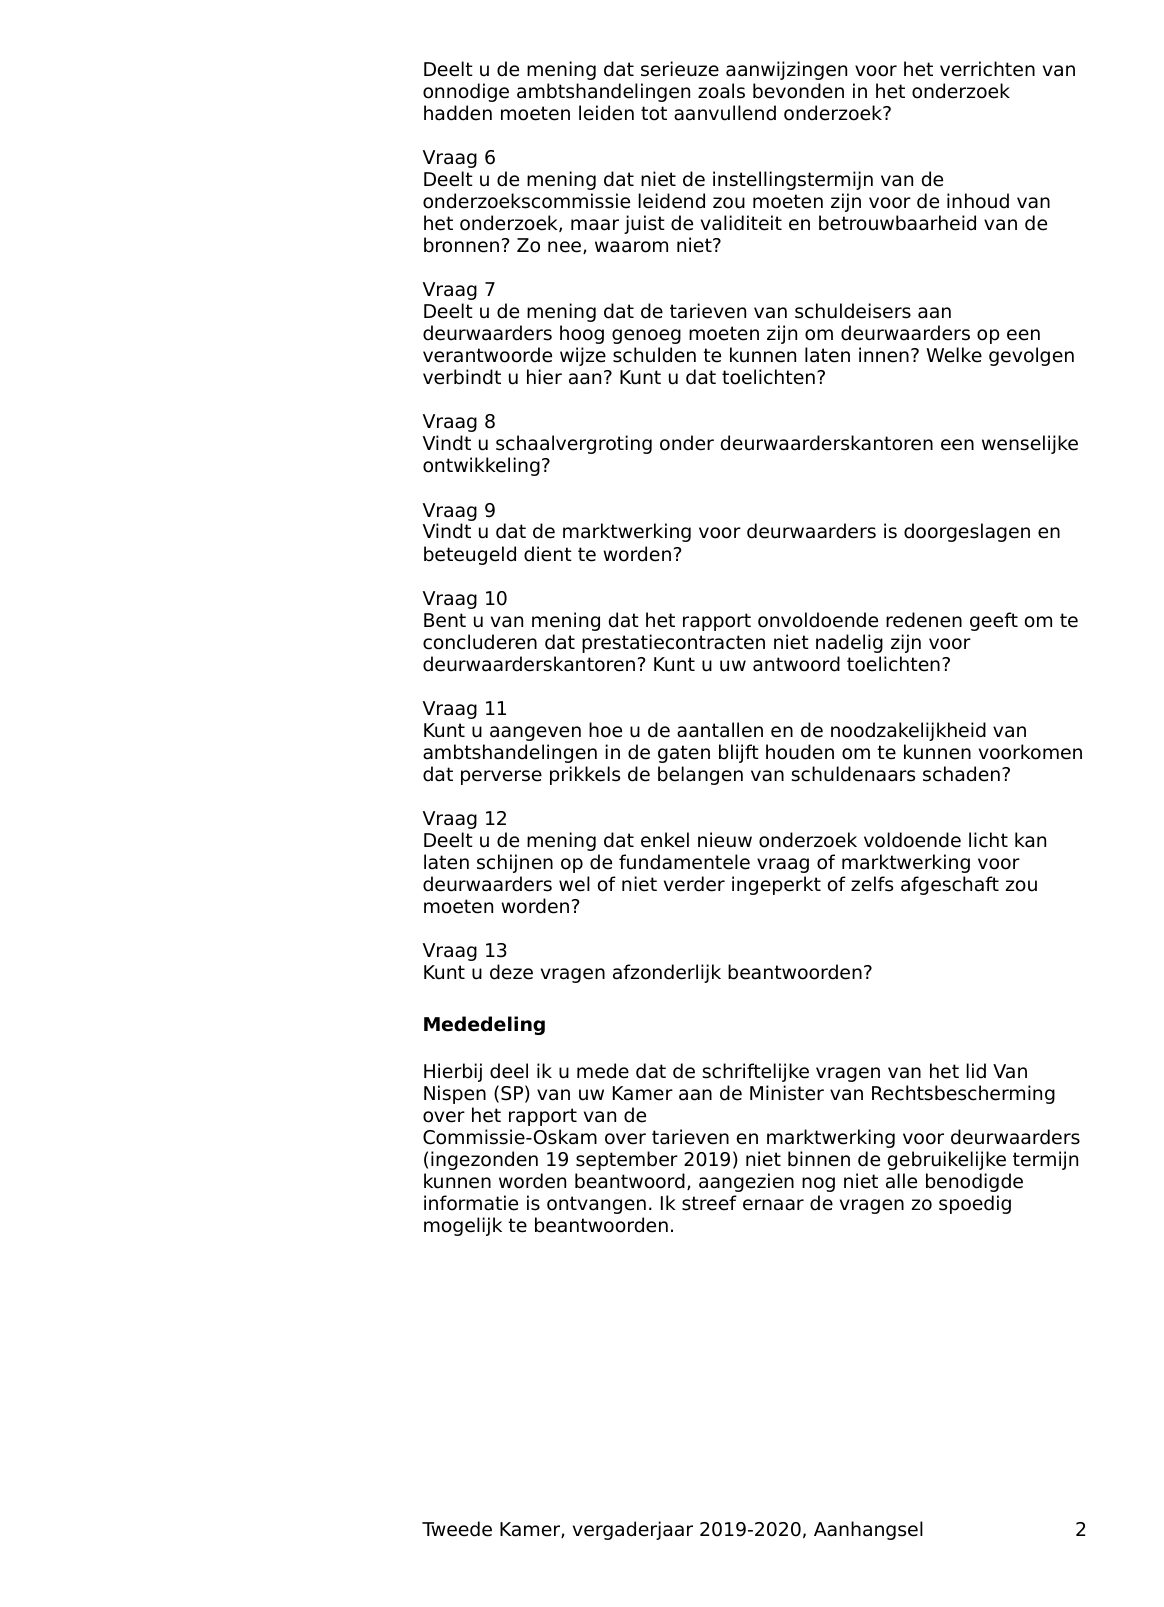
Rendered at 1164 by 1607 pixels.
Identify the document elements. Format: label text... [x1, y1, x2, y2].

text Hierbij deel ik u mede dat de schriftelijke vragen van het lid Van Nispen (SP) van uw Kamer aan de Minister van Rechtsbescherming over het rapport van de [422, 1061, 1087, 1127]
text Deelt u de mening dat enkel nieuw onderzoek voldoende licht kan laten schijnen op de fundamentele vraag of marktwerking voor deurwaarders wel of niet verder ingeperkt of zelfs afgeschaft zou moeten worden? [422, 830, 1087, 918]
text Vraag 6 [422, 147, 1087, 169]
text Deelt u de mening dat de tarieven van schuldeisers aan deurwaarders hoog genoeg moeten zijn om deurwaarders op een verantwoorde wijze schulden te kunnen laten innen? Welke gevolgen verbindt u hier aan? Kunt u dat toelichten? [422, 301, 1087, 389]
text Vraag 11 [422, 698, 1087, 720]
text Commissie-Oskam over tarieven en marktwerking voor deurwaarders (ingezonden 19 september 2019) niet binnen de gebruikelijke termijn kunnen worden beantwoord, aangezien nog niet alle benodigde informatie is ontvangen. Ik streef ernaar de vragen zo spoedig mogelijk te beantwoorden. [422, 1127, 1087, 1237]
text Vindt u schaalvergroting onder deurwaarderskantoren een wenselijke ontwikkeling? [422, 433, 1087, 477]
text Bent u van mening dat het rapport onvoldoende redenen geeft om te concluderen dat prestatiecontracten niet nadelig zijn voor deurwaarderskantoren? Kunt u uw antwoord toelichten? [422, 609, 1087, 676]
text Vraag 7 [422, 279, 1087, 301]
text Vraag 12 [422, 808, 1087, 830]
text Kunt u deze vragen afzonderlijk beantwoorden? [422, 962, 1087, 984]
text Kunt u aangeven hoe u de aantallen en de noodzakelijkheid van ambtshandelingen in de gaten blijft houden om te kunnen voorkomen dat perverse prikkels de belangen van schuldenaars schaden? [422, 720, 1087, 786]
text Deelt u de mening dat serieuze aanwijzingen voor het verrichten van onnodige ambtshandelingen zoals bevonden in het onderzoek hadden moeten leiden tot aanvullend onderzoek? [422, 59, 1087, 125]
text Vraag 13 [422, 940, 1087, 962]
text Vindt u dat de marktwerking voor deurwaarders is doorgeslagen en beteugeld dient te worden? [422, 521, 1087, 565]
subtitle Mededeling [422, 1014, 1087, 1036]
text Vraag 9 [422, 499, 1087, 521]
text Vraag 10 [422, 588, 1087, 609]
text Vraag 8 [422, 411, 1087, 433]
text Deelt u de mening dat niet de instellingstermijn van de onderzoekscommissie leidend zou moeten zijn voor de inhoud van het onderzoek, maar juist de validiteit en betrouwbaarheid van de bronnen? Zo nee, waarom niet? [422, 169, 1087, 257]
